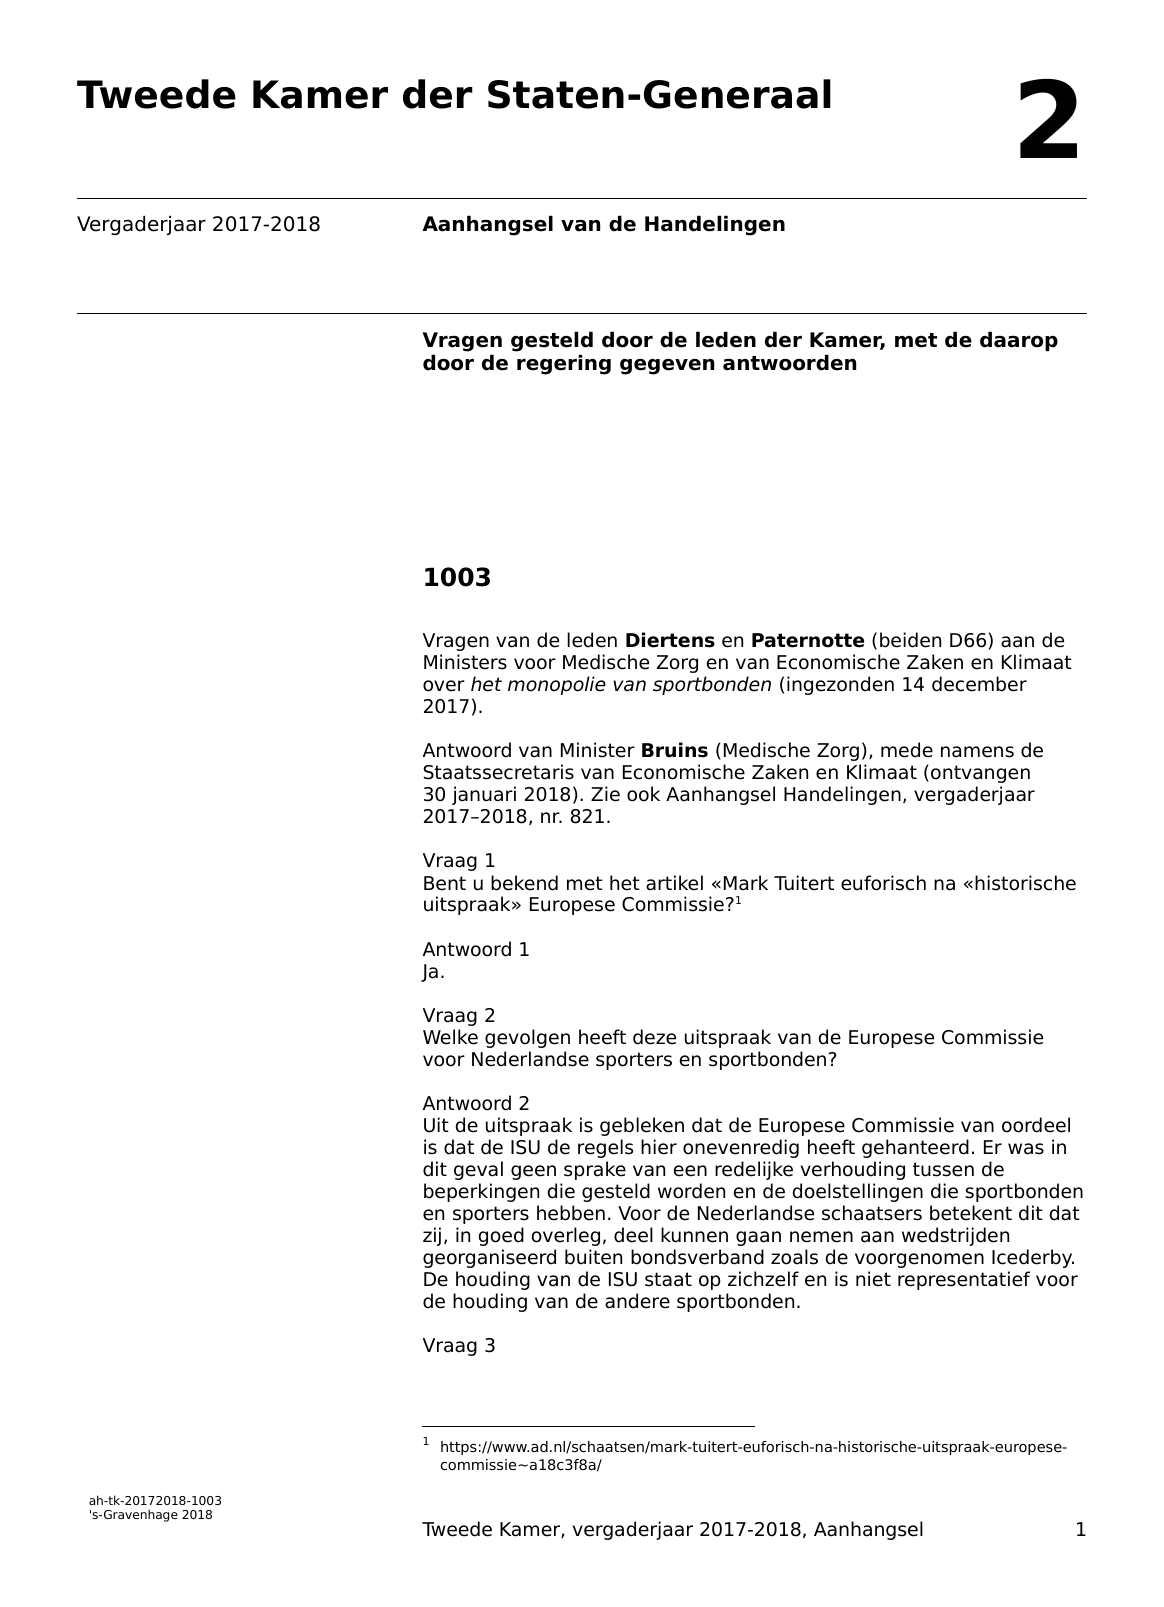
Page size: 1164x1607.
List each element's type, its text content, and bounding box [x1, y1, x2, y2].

table_cell Aanhangsel van de Handelingen [422, 199, 1087, 313]
text Vraag 1 [422, 850, 1087, 872]
table_cell Vragen gesteld door de leden der Kamer, met de daarop door de regering gegeven antwoorden [422, 314, 1087, 375]
table_cell [77, 314, 422, 375]
text ah-tk-20172018-1003 [88, 1494, 323, 1508]
text https://www.ad.nl/schaatsen/mark-tuitert-euforisch-na-historische-uitspraak-europese-commissie~a18c3f8a/ [422, 1435, 1087, 1474]
table_header Tweede Kamer der Staten-Generaal [77, 59, 886, 198]
text Bent u bekend met het artikel «Mark Tuitert euforisch na «historische uitspraak» Europese Commissie? [422, 872, 1087, 916]
text Ja. [422, 961, 1087, 982]
table_cell Vergaderjaar 2017-2018 [77, 199, 422, 313]
text Antwoord 1 [422, 938, 1087, 961]
text Vraag 3 [422, 1335, 1087, 1357]
text Vraag 2 [422, 1005, 1087, 1027]
text 's-Gravenhage 2018 [88, 1508, 323, 1522]
text De houding van de ISU staat op zichzelf en is niet representatief voor de houding van de andere sportbonden. [422, 1269, 1087, 1313]
table_header 2 [886, 59, 1087, 198]
text Antwoord 2 [422, 1093, 1087, 1115]
text Vragen van de leden Diertens en Paternotte (beiden D66) aan de Ministers voor Medische Zorg en van Economische Zaken en Klimaat over het monopolie van sportbonden (ingezonden 14 december 2017). [422, 630, 1087, 718]
text Welke gevolgen heeft deze uitspraak van de Europese Commissie voor Nederlandse sporters en sportbonden? [422, 1027, 1087, 1071]
text Antwoord van Minister Bruins (Medische Zorg), mede namens de Staatssecretaris van Economische Zaken en Klimaat (ontvangen 30 januari 2018). Zie ook Aanhangsel Handelingen, vergaderjaar 2017–2018, nr. 821. [422, 740, 1087, 828]
text Uit de uitspraak is gebleken dat de Europese Commissie van oordeel is dat de ISU de regels hier onevenredig heeft gehanteerd. Er was in dit geval geen sprake van een redelijke verhouding tussen de beperkingen die gesteld worden en de doelstellingen die sportbonden en sporters hebben. Voor de Nederlandse schaatsers betekent dit dat zij, in goed overleg, deel kunnen gaan nemen aan wedstrijden georganiseerd buiten bondsverband zoals de voorgenomen Icederby. [422, 1115, 1087, 1269]
text 1003 [422, 563, 1087, 592]
